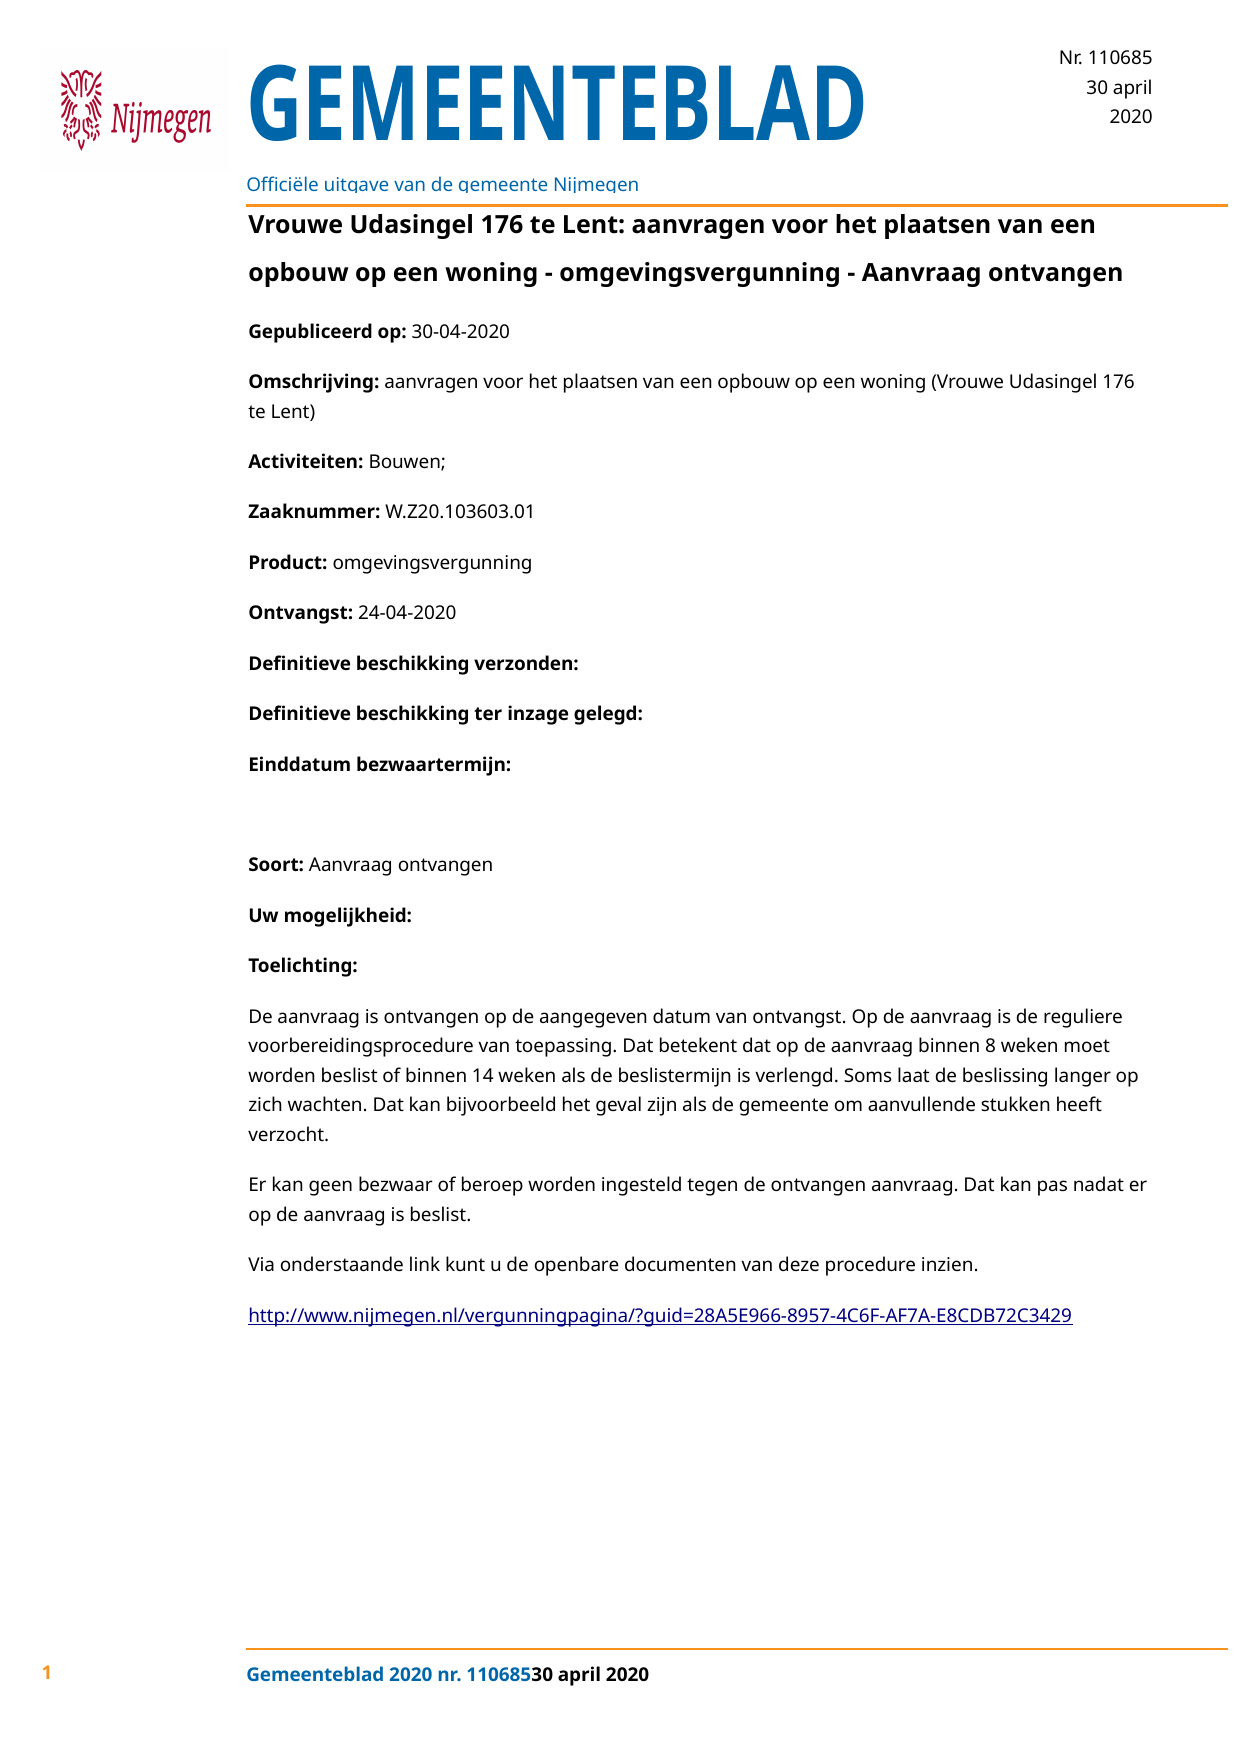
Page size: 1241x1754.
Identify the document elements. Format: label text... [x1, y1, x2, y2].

text Vrouwe Udasingel 176 te Lent: aanvragen voor het plaatsen van een opbouw op een woning - omgevingsvergunning - Aanvraag ontvangen [248, 207, 1152, 288]
text Toelichting: [248, 952, 1152, 978]
text Soort: Aanvraag ontvangen [248, 852, 1152, 877]
text http://www.nijmegen.nl/vergunningpagina/?guid=28A5E966-8957-4C6F-AF7A-E8CDB72C3429 [248, 1302, 1152, 1328]
text Omschrijving: aanvragen voor het plaatsen van een opbouw op een woning (Vrouwe Udasingel 176 te Lent) [248, 368, 1152, 424]
text Definitieve beschikking verzonden: [248, 650, 1152, 676]
text Via onderstaande link kunt u de openbare documenten van deze procedure inzien. [248, 1252, 1152, 1277]
text Zaaknummer: W.Z20.103603.01 [248, 499, 1152, 524]
text Einddatum bezwaartermijn: [248, 751, 1152, 777]
text Uw mogelijkheid: [248, 902, 1152, 928]
text Activiteiten: Bouwen; [248, 448, 1152, 474]
picture [41, 47, 231, 172]
text Definitieve beschikking ter inzage gelegd: [248, 700, 1152, 726]
text Er kan geen bezwaar of beroep worden ingesteld tegen de ontvangen aanvraag. Dat kan pas nadat er op de aanvraag is beslist. [248, 1172, 1152, 1227]
text Ontvangst: 24-04-2020 [248, 599, 1152, 625]
text Product: omgevingsvergunning [248, 549, 1152, 575]
text De aanvraag is ontvangen op de aangegeven datum van ontvangst. Op de aanvraag is de reguliere voorbereidingsprocedure van toepassing. Dat betekent dat op de aanvraag binnen 8 weken moet worden beslist of binnen 14 weken als de beslistermijn is verlengd. Soms laat de beslissing langer op zich wachten. Dat kan bijvoorbeeld het geval zijn als de gemeente om aanvullende stukken heeft verzocht. [248, 1003, 1152, 1147]
text Gepubliceerd op: 30-04-2020 [248, 318, 1152, 344]
